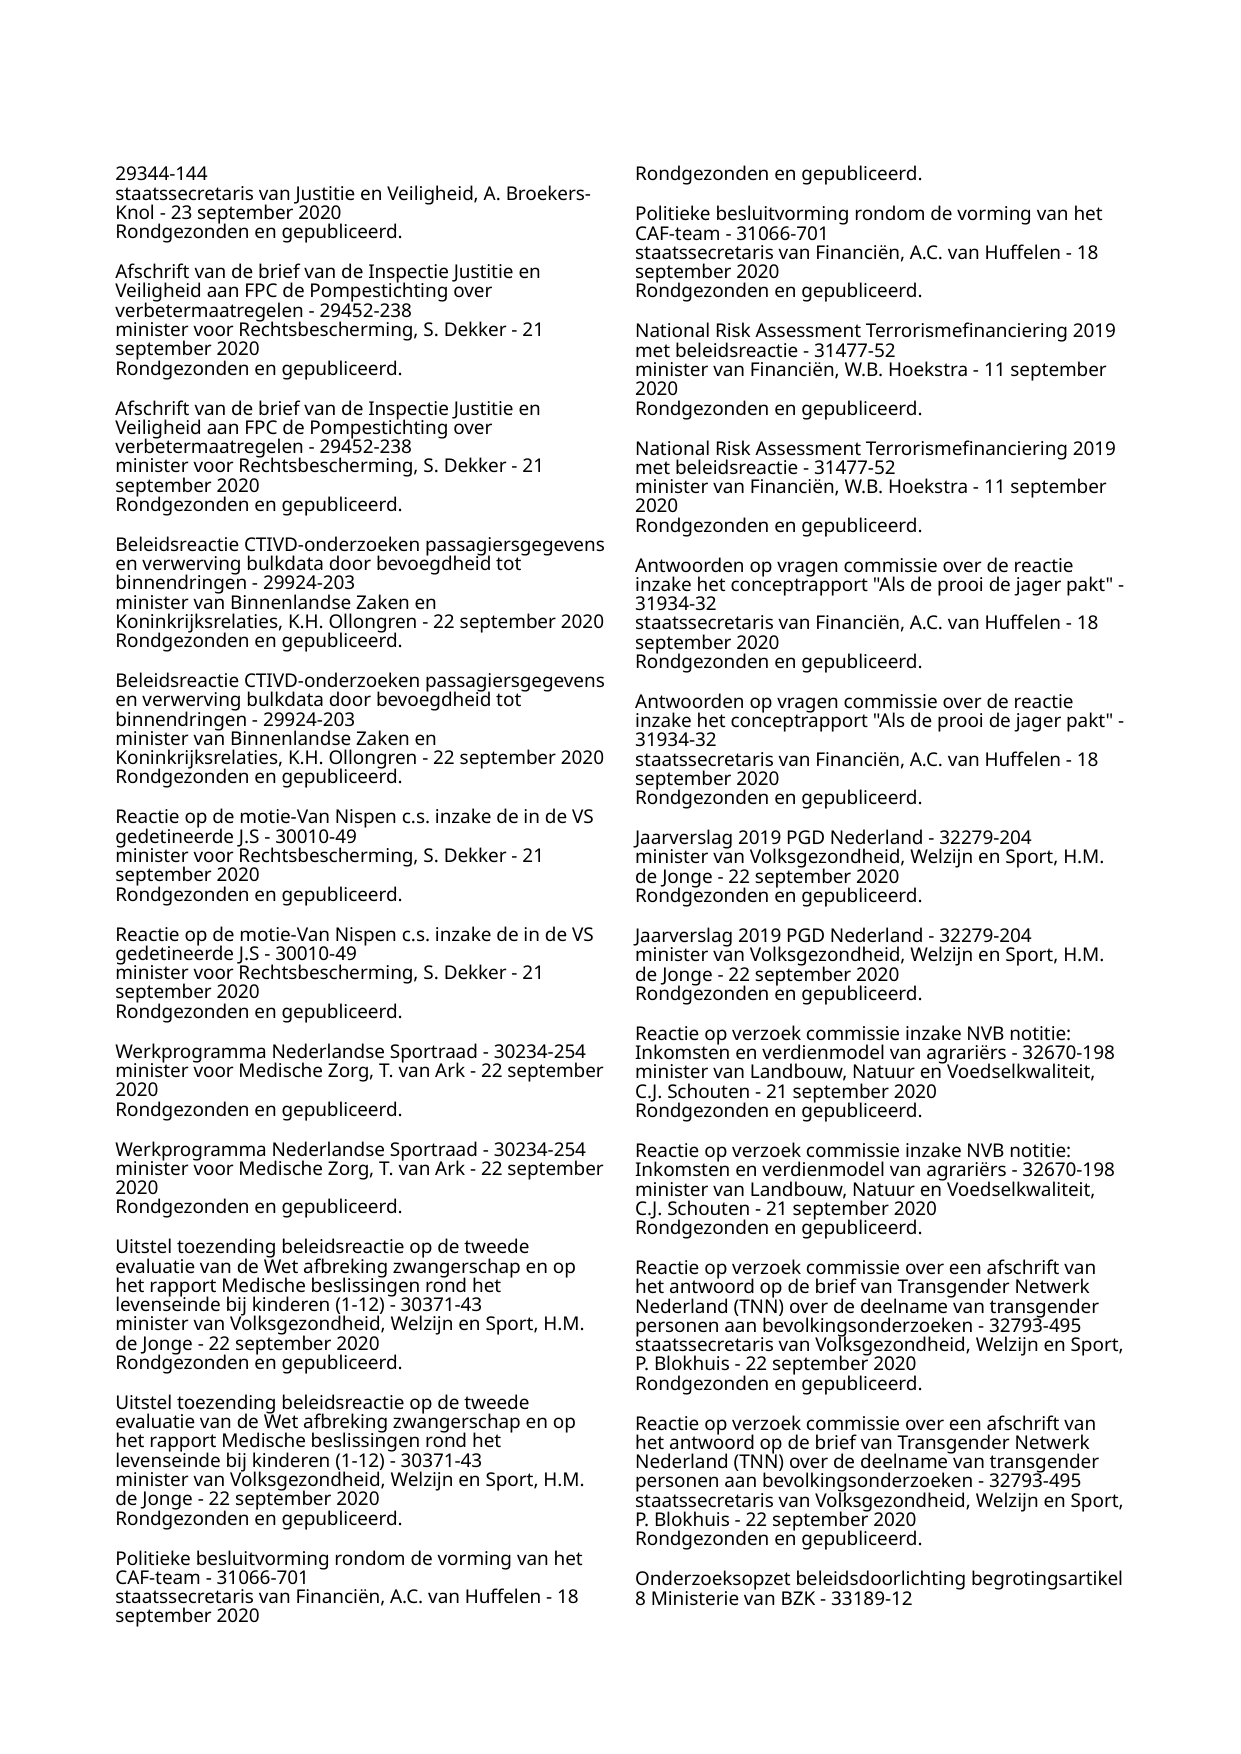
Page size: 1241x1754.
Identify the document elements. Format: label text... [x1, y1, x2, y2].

text staatssecretaris van Financiën, A.C. van Huffelen - 18 september 2020 [635, 244, 1125, 282]
text Rondgezonden en gepubliceerd. [115, 359, 605, 379]
text National Risk Assessment Terrorismefinanciering 2019 met beleidsreactie - 31477-52 [635, 439, 1125, 478]
text staatssecretaris van Financiën, A.C. van Huffelen - 18 september 2020 [635, 751, 1125, 789]
text Werkprogramma Nederlandse Sportraad - 30234-254 [115, 1141, 605, 1160]
text National Risk Assessment Terrorismefinanciering 2019 met beleidsreactie - 31477-52 [635, 322, 1125, 361]
text Rondgezonden en gepubliceerd. [115, 1509, 605, 1529]
text Rondgezonden en gepubliceerd. [635, 1530, 1125, 1549]
text Rondgezonden en gepubliceerd. [635, 399, 1125, 419]
text minister voor Medische Zorg, T. van Ark - 22 september 2020 [115, 1160, 605, 1198]
text Rondgezonden en gepubliceerd. [635, 887, 1125, 906]
text staatssecretaris van Volksgezondheid, Welzijn en Sport, P. Blokhuis - 22 september 2020 [635, 1336, 1125, 1375]
text minister van Financiën, W.B. Hoekstra - 11 september 2020 [635, 478, 1125, 517]
text Rondgezonden en gepubliceerd. [635, 282, 1125, 302]
text Antwoorden op vragen commissie over de reactie inzake het conceptrapport "Als de prooi de jager pakt" - 31934-32 [635, 693, 1125, 751]
text Reactie op verzoek commissie inzake NVB notitie: Inkomsten en verdienmodel van agrariërs - 32670-198 [635, 1025, 1125, 1063]
text staatssecretaris van Financiën, A.C. van Huffelen - 18 september 2020 [115, 1588, 605, 1627]
text minister van Financiën, W.B. Hoekstra - 11 september 2020 [635, 361, 1125, 399]
text minister voor Rechtsbescherming, S. Dekker - 21 september 2020 [115, 964, 605, 1003]
text Rondgezonden en gepubliceerd. [115, 632, 605, 651]
text minister voor Rechtsbescherming, S. Dekker - 21 september 2020 [115, 457, 605, 496]
text Reactie op verzoek commissie over een afschrift van het antwoord op de brief van Transgender Netwerk Nederland (TNN) over de deelname van transgender personen aan bevolkingsonderzoeken - 32793-495 [635, 1415, 1125, 1492]
text Uitstel toezending beleidsreactie op de tweede evaluatie van de Wet afbreking zwangerschap en op het rapport Medische beslissingen rond het levenseinde bij kinderen (1-12) - 30371-43 [115, 1238, 605, 1315]
text Onderzoeksopzet beleidsdoorlichting begrotingsartikel 8 Ministerie van BZK - 33189-12 [635, 1570, 1125, 1609]
text minister voor Rechtsbescherming, S. Dekker - 21 september 2020 [115, 847, 605, 886]
text minister van Binnenlandse Zaken en Koninkrijksrelaties, K.H. Ollongren - 22 september 2020 [115, 730, 605, 768]
text Rondgezonden en gepubliceerd. [635, 165, 1125, 184]
text Rondgezonden en gepubliceerd. [635, 653, 1125, 672]
text staatssecretaris van Justitie en Veiligheid, A. Broekers-Knol - 23 september 2020 [115, 184, 605, 223]
text Rondgezonden en gepubliceerd. [115, 1354, 605, 1373]
text Rondgezonden en gepubliceerd. [115, 1198, 605, 1218]
text Afschrift van de brief van de Inspectie Justitie en Veiligheid aan FPC de Pompestichting over verbetermaatregelen - 29452-238 [115, 399, 605, 457]
text Rondgezonden en gepubliceerd. [635, 517, 1125, 536]
text - 29344-144 [115, 165, 605, 184]
text Politieke besluitvorming rondom de vorming van het CAF-team - 31066-701 [115, 1549, 605, 1588]
text minister voor Rechtsbescherming, S. Dekker - 21 september 2020 [115, 321, 605, 359]
text minister van Volksgezondheid, Welzijn en Sport, H.M. de Jonge - 22 september 2020 [635, 946, 1125, 985]
text Uitstel toezending beleidsreactie op de tweede evaluatie van de Wet afbreking zwangerschap en op het rapport Medische beslissingen rond het levenseinde bij kinderen (1-12) - 30371-43 [115, 1394, 605, 1471]
text Rondgezonden en gepubliceerd. [115, 223, 605, 242]
text Rondgezonden en gepubliceerd. [635, 1375, 1125, 1394]
text Antwoorden op vragen commissie over de reactie inzake het conceptrapport "Als de prooi de jager pakt" - 31934-32 [635, 557, 1125, 614]
text staatssecretaris van Volksgezondheid, Welzijn en Sport, P. Blokhuis - 22 september 2020 [635, 1492, 1125, 1530]
text Rondgezonden en gepubliceerd. [115, 496, 605, 515]
text Reactie op verzoek commissie inzake NVB notitie: Inkomsten en verdienmodel van agrariërs - 32670-198 [635, 1142, 1125, 1181]
text Rondgezonden en gepubliceerd. [115, 1003, 605, 1022]
text Rondgezonden en gepubliceerd. [635, 1219, 1125, 1238]
text Beleidsreactie CTIVD-onderzoeken passagiersgegevens en verwerving bulkdata door bevoegdheid tot binnendringen - 29924-203 [115, 672, 605, 730]
text Jaarverslag 2019 PGD Nederland - 32279-204 [635, 829, 1125, 848]
text minister van Volksgezondheid, Welzijn en Sport, H.M. de Jonge - 22 september 2020 [635, 848, 1125, 887]
text Rondgezonden en gepubliceerd. [115, 768, 605, 788]
text minister van Volksgezondheid, Welzijn en Sport, H.M. de Jonge - 22 september 2020 [115, 1471, 605, 1509]
text minister van Landbouw, Natuur en Voedselkwaliteit, C.J. Schouten - 21 september 2020 [635, 1063, 1125, 1102]
text Reactie op de motie-Van Nispen c.s. inzake de in de VS gedetineerde J.S - 30010-49 [115, 808, 605, 847]
text Rondgezonden en gepubliceerd. [115, 1101, 605, 1120]
text Reactie op de motie-Van Nispen c.s. inzake de in de VS gedetineerde J.S - 30010-49 [115, 926, 605, 964]
text Politieke besluitvorming rondom de vorming van het CAF-team - 31066-701 [635, 205, 1125, 244]
text Werkprogramma Nederlandse Sportraad - 30234-254 [115, 1043, 605, 1062]
text Jaarverslag 2019 PGD Nederland - 32279-204 [635, 927, 1125, 946]
text Rondgezonden en gepubliceerd. [115, 886, 605, 905]
text minister van Landbouw, Natuur en Voedselkwaliteit, C.J. Schouten - 21 september 2020 [635, 1181, 1125, 1219]
text Beleidsreactie CTIVD-onderzoeken passagiersgegevens en verwerving bulkdata door bevoegdheid tot binnendringen - 29924-203 [115, 536, 605, 594]
text Rondgezonden en gepubliceerd. [635, 1102, 1125, 1121]
text Afschrift van de brief van de Inspectie Justitie en Veiligheid aan FPC de Pompestichting over verbetermaatregelen - 29452-238 [115, 263, 605, 321]
text minister van Binnenlandse Zaken en Koninkrijksrelaties, K.H. Ollongren - 22 september 2020 [115, 594, 605, 632]
text Rondgezonden en gepubliceerd. [635, 985, 1125, 1004]
text minister voor Medische Zorg, T. van Ark - 22 september 2020 [115, 1062, 605, 1101]
text staatssecretaris van Financiën, A.C. van Huffelen - 18 september 2020 [635, 614, 1125, 653]
text minister van Volksgezondheid, Welzijn en Sport, H.M. de Jonge - 22 september 2020 [115, 1315, 605, 1354]
text Rondgezonden en gepubliceerd. [635, 789, 1125, 808]
text Reactie op verzoek commissie over een afschrift van het antwoord op de brief van Transgender Netwerk Nederland (TNN) over de deelname van transgender personen aan bevolkingsonderzoeken - 32793-495 [635, 1259, 1125, 1336]
